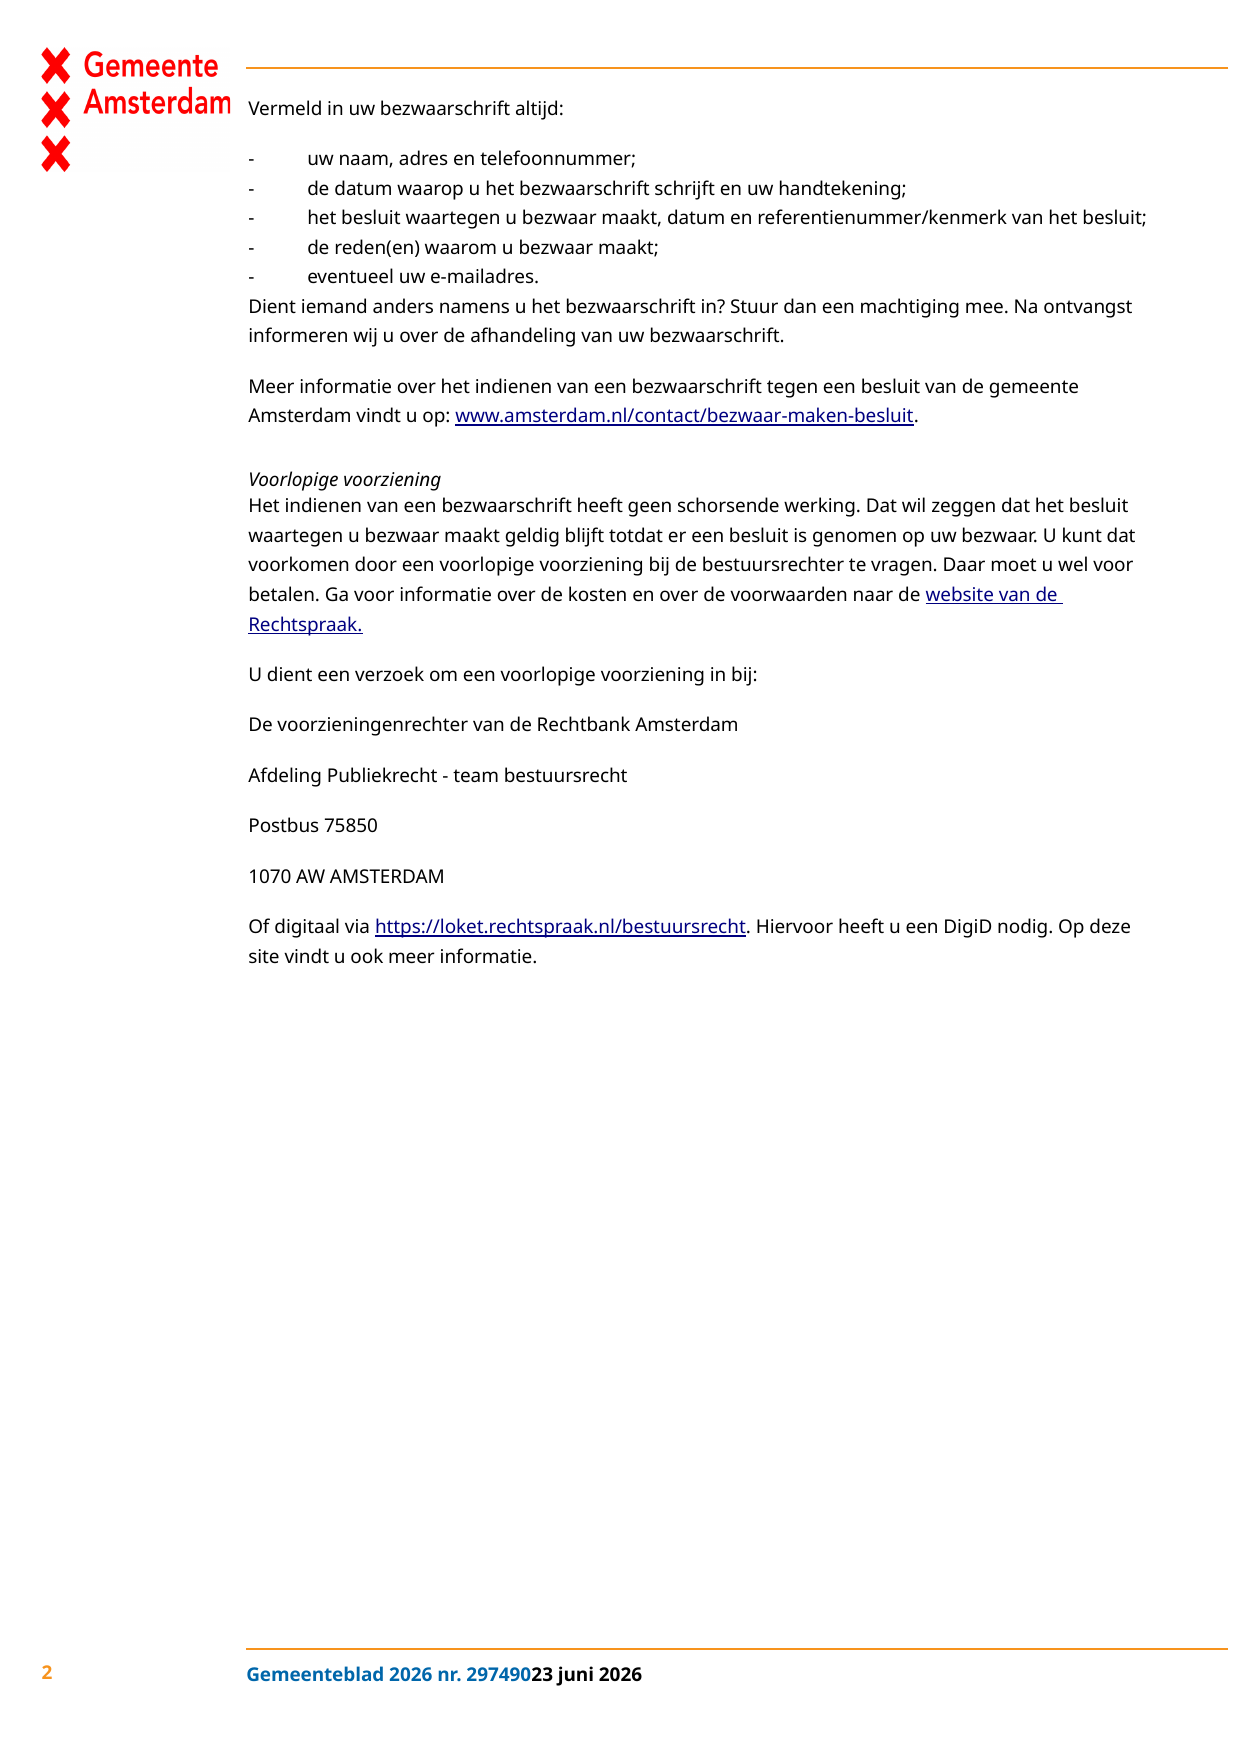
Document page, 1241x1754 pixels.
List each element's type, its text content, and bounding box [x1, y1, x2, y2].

text Voorlopige voorziening [248, 467, 1152, 492]
text Meer informatie over het indienen van een bezwaarschrift tegen een besluit van de gemeente Amsterdam vindt u op: www.amsterdam.nl/contact/bezwaar-maken-besluit. [248, 373, 1152, 428]
picture [41, 47, 231, 172]
text Het indienen van een bezwaarschrift heeft geen schorsende werking. Dat wil zeggen dat het besluit waartegen u bezwaar maakt geldig blijft totdat er een besluit is genomen op uw bezwaar. U kunt dat voorkomen door een voorlopige voorziening bij de bestuursrechter te vragen. Daar moet u wel voor betalen. Ga voor informatie over de kosten en over de voorwaarden naar de website van de Rechtspraak. [248, 492, 1152, 636]
list uw naam, adres en telefoonnummer; [248, 145, 1152, 171]
text U dient een verzoek om een voorlopige voorziening in bij: [248, 661, 1152, 687]
list de reden(en) waarom u bezwaar maakt; [248, 234, 1152, 260]
text Postbus 75850 [248, 812, 1152, 838]
text De voorzieningenrechter van de Rechtbank Amsterdam [248, 712, 1152, 737]
list de datum waarop u het bezwaarschrift schrijft en uw handtekening; [248, 175, 1152, 201]
text 1070 AW AMSTERDAM [248, 863, 1152, 888]
list eventueel uw e-mailadres. [248, 263, 1152, 289]
text Dient iemand anders namens u het bezwaarschrift in? Stuur dan een machtiging mee. Na ontvangst informeren wij u over de afhandeling van uw bezwaarschrift. [248, 293, 1152, 348]
text Of digitaal via https://loket.rechtspraak.nl/bestuursrecht. Hiervoor heeft u een DigiD nodig. Op deze site vindt u ook meer informatie. [248, 913, 1152, 968]
text Afdeling Publiekrecht - team bestuursrecht [248, 762, 1152, 788]
list het besluit waartegen u bezwaar maakt, datum en referentienummer/kenmerk van het besluit; [248, 204, 1152, 230]
text Vermeld in uw bezwaarschrift altijd: [248, 95, 1152, 121]
